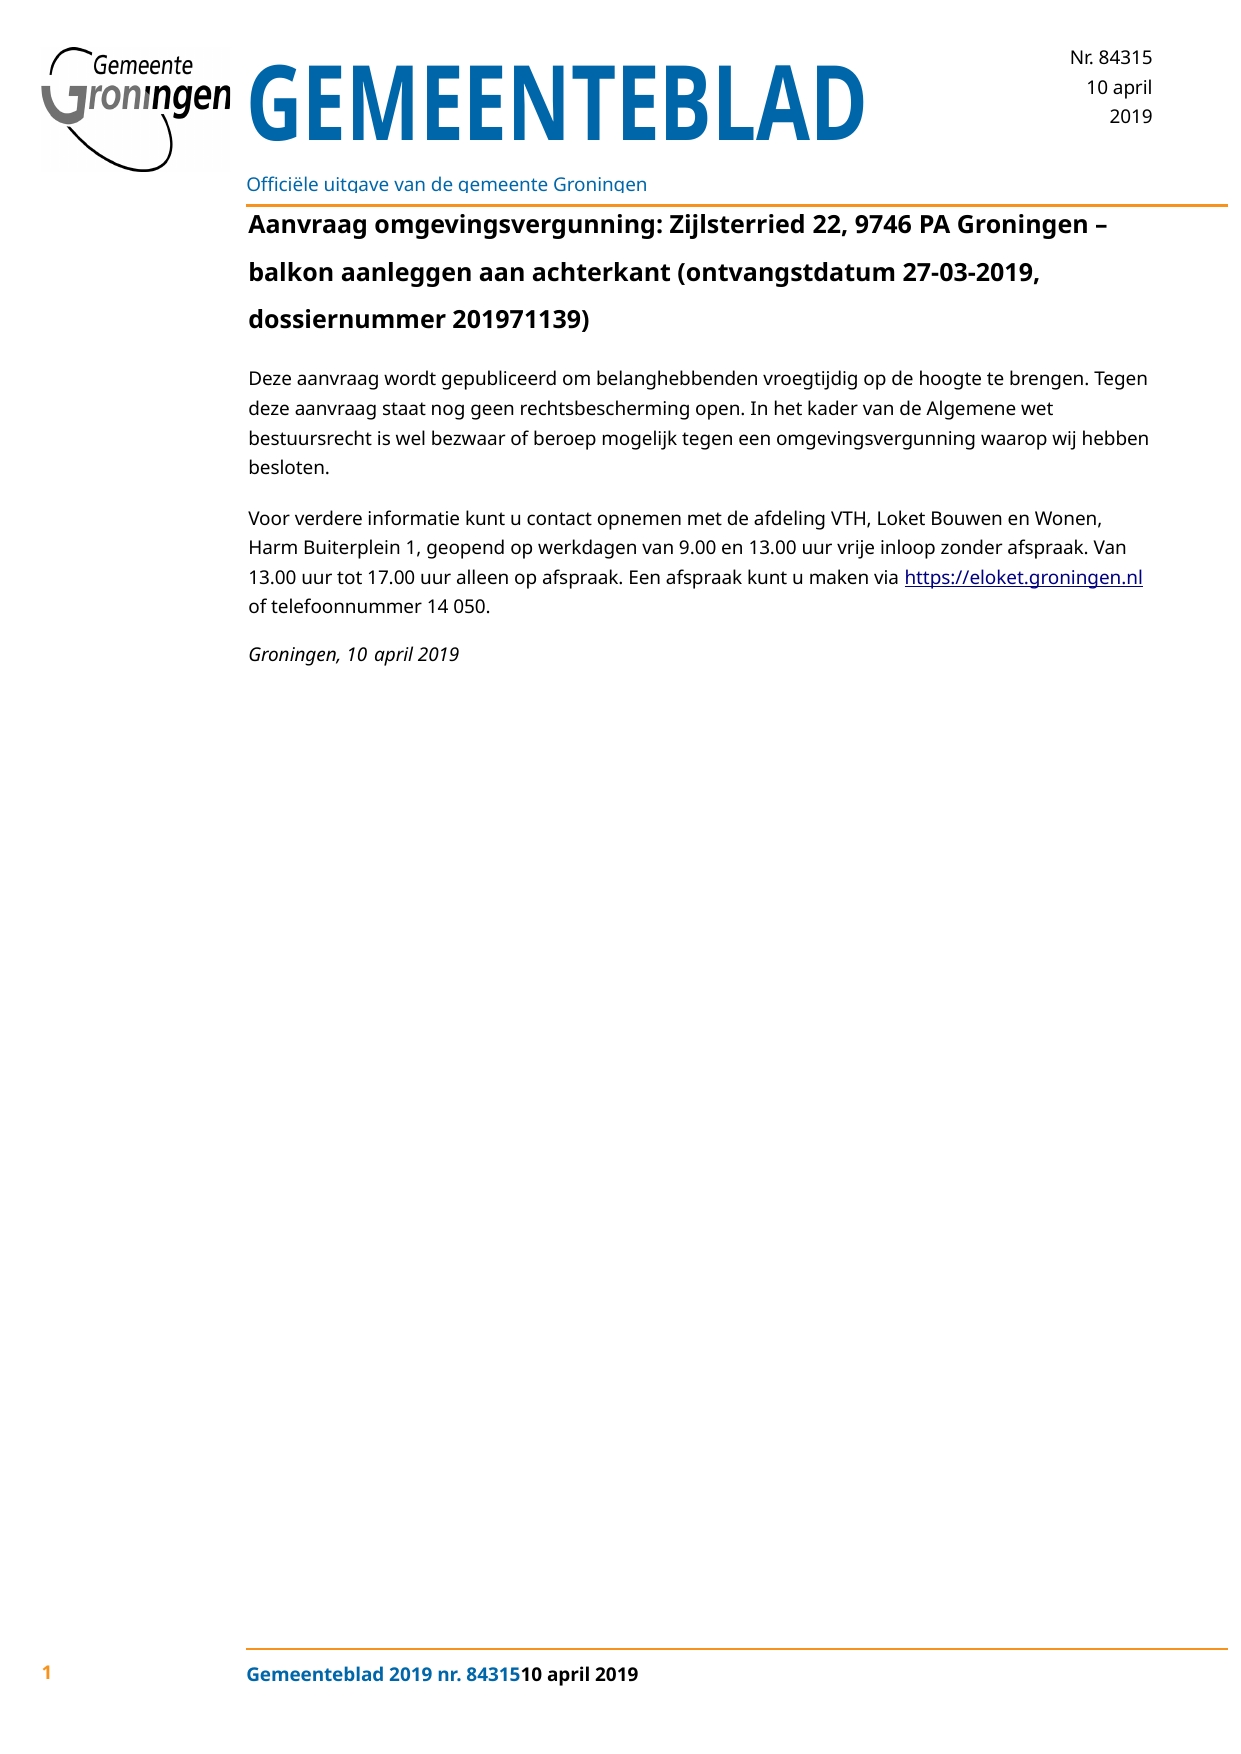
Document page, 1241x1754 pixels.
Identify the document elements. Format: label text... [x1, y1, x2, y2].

text Deze aanvraag wordt gepubliceerd om belanghebbenden vroegtijdig op de hoogte te brengen. Tegen deze aanvraag staat nog geen rechtsbescherming open. In het kader van de Algemene wet bestuursrecht is wel bezwaar of beroep mogelijk tegen een omgevingsvergunning waarop wij hebben besloten. [248, 366, 1152, 480]
picture [41, 47, 231, 172]
text Groningen, 10 april 2019 [248, 641, 1152, 667]
text Voor verdere informatie kunt u contact opnemen met de afdeling VTH, Loket Bouwen en Wonen, Harm Buiterplein 1, geopend op werkdagen van 9.00 en 13.00 uur vrije inloop zonder afspraak. Van 13.00 uur tot 17.00 uur alleen op afspraak. Een afspraak kunt u maken via https://eloket.groningen.nl of telefoonnummer 14 050. [248, 505, 1152, 619]
text Aanvraag omgevingsvergunning: Zijlsterried 22, 9746 PA Groningen – balkon aanleggen aan achterkant (ontvangstdatum 27-03-2019, dossiernummer 201971139) [248, 207, 1152, 336]
